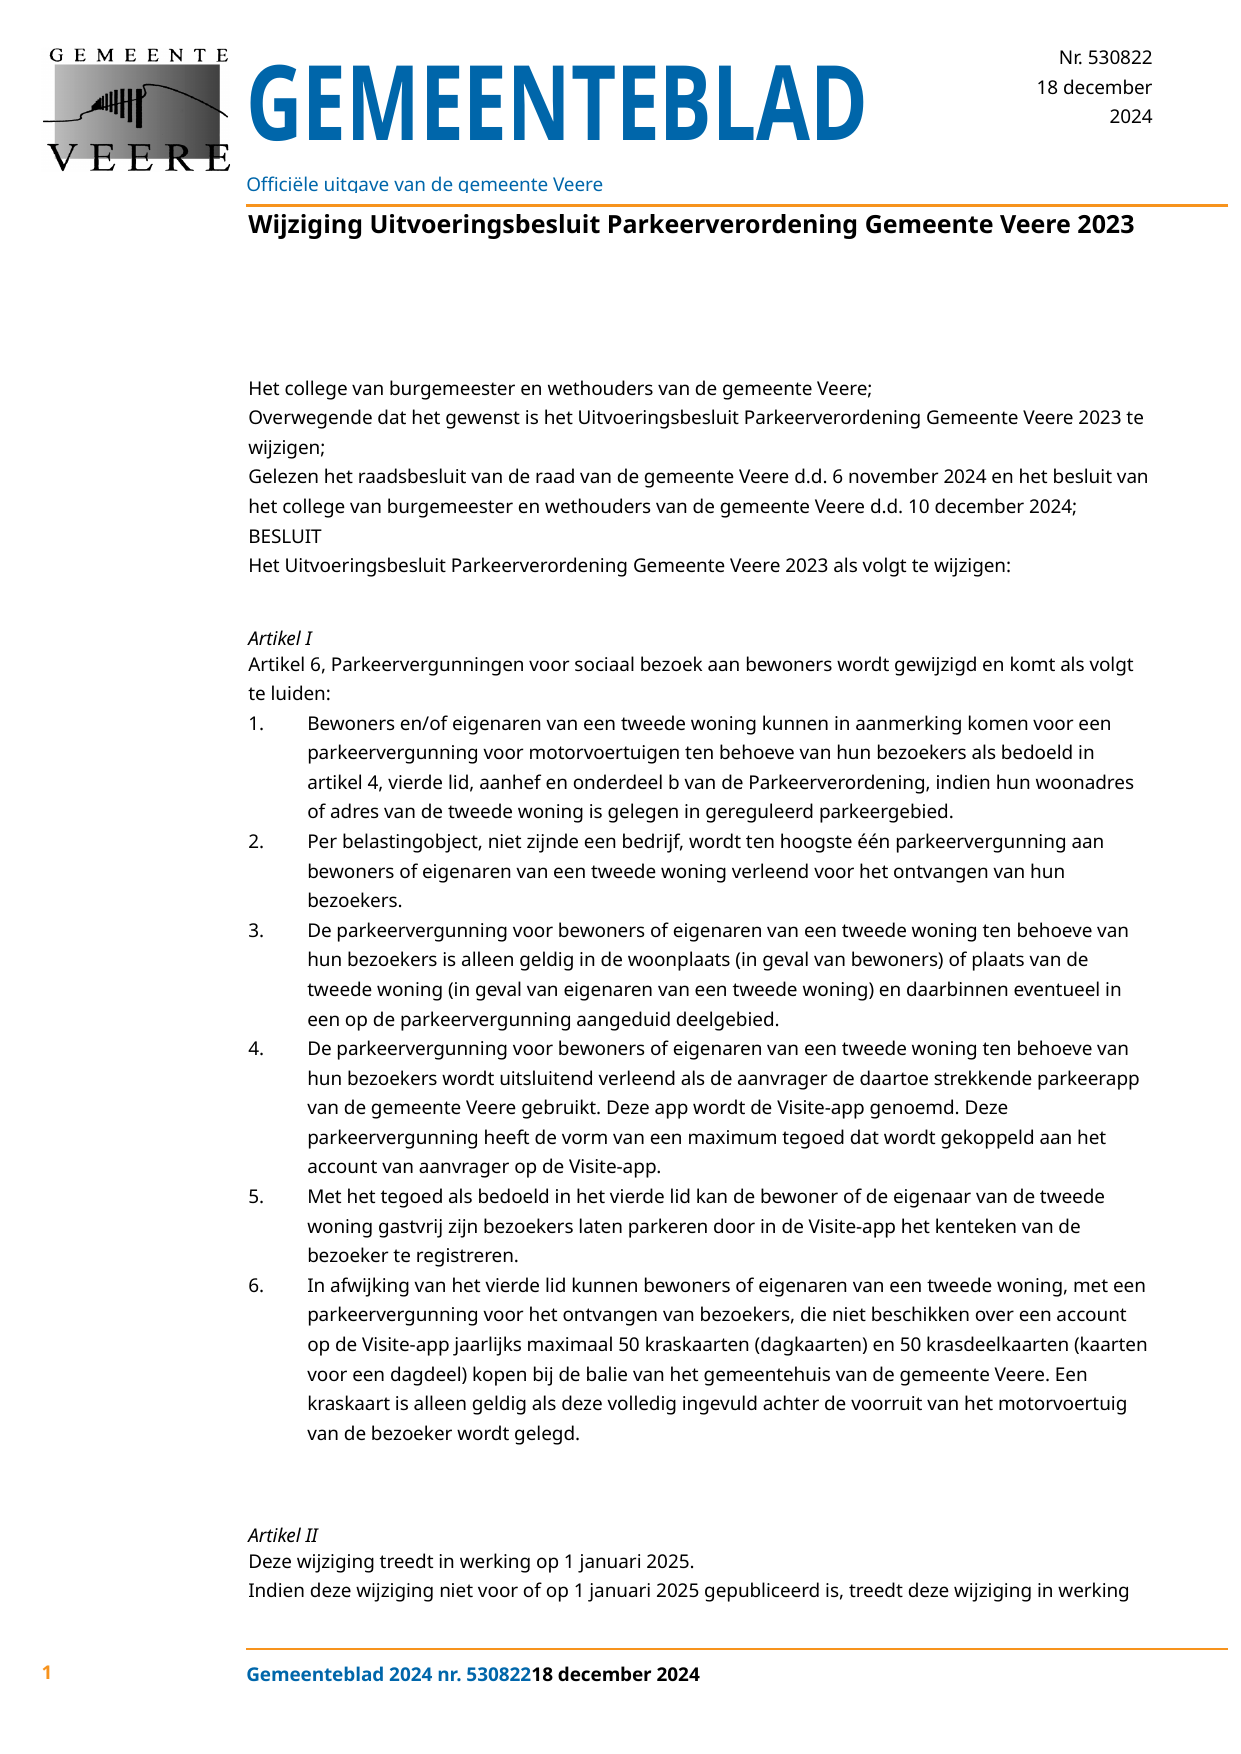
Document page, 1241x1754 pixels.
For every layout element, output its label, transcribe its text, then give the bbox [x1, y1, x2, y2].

list In afwijking van het vierde lid kunnen bewoners of eigenaren van een tweede woning, met een parkeervergunning voor het ontvangen van bezoekers, die niet beschikken over een account op de Visite-app jaarlijks maximaal 50 kraskaarten (dagkaarten) en 50 krasdeelkaarten (kaarten voor een dagdeel) kopen bij de balie van het gemeentehuis van de gemeente Veere. Een kraskaart is alleen geldig als deze volledig ingevuld achter de voorruit van het motorvoertuig van de bezoeker wordt gelegd. [248, 1272, 1152, 1446]
list Met het tegoed als bedoeld in het vierde lid kan de bewoner of de eigenaar van de tweede woning gastvrij zijn bezoekers laten parkeren door in de Visite-app het kenteken van de bezoeker te registreren. [248, 1183, 1152, 1268]
text Gelezen het raadsbesluit van de raad van de gemeente Veere d.d. 6 november 2024 en het besluit van het college van burgemeester en wethouders van de gemeente Veere d.d. 10 december 2024; [248, 464, 1152, 519]
text Overwegende dat het gewenst is het Uitvoeringsbesluit Parkeerverordening Gemeente Veere 2023 te wijzigen; [248, 404, 1152, 460]
text Artikel II [248, 1522, 1152, 1548]
list De parkeervergunning voor bewoners of eigenaren van een tweede woning ten behoeve van hun bezoekers wordt uitsluitend verleend als de aanvrager de daartoe strekkende parkeerapp van de gemeente Veere gebruikt. Deze app wordt de Visite-app genoemd. Deze parkeervergunning heeft de vorm van een maximum tegoed dat wordt gekoppeld aan het account van aanvrager op de Visite-app. [248, 1035, 1152, 1179]
text Indien deze wijziging niet voor of op 1 januari 2025 gepubliceerd is, treedt deze wijziging in werking [248, 1578, 1152, 1603]
list Per belastingobject, niet zijnde een bedrijf, wordt ten hoogste één parkeervergunning aan bewoners of eigenaren van een tweede woning verleend voor het ontvangen van hun bezoekers. [248, 828, 1152, 913]
text Wijziging Uitvoeringsbesluit Parkeerverordening Gemeente Veere 2023 [248, 207, 1152, 241]
list De parkeervergunning voor bewoners of eigenaren van een tweede woning ten behoeve van hun bezoekers is alleen geldig in de woonplaats (in geval van bewoners) of plaats van de tweede woning (in geval van eigenaren van een tweede woning) en daarbinnen eventueel in een op de parkeervergunning aangeduid deelgebied. [248, 917, 1152, 1032]
text Artikel I [248, 625, 1152, 651]
picture [41, 47, 231, 172]
text Artikel 6, Parkeervergunningen voor sociaal bezoek aan bewoners wordt gewijzigd en komt als volgt te luiden: [248, 651, 1152, 706]
list Bewoners en/of eigenaren van een tweede woning kunnen in aanmerking komen voor een parkeervergunning voor motorvoertuigen ten behoeve van hun bezoekers als bedoeld in artikel 4, vierde lid, aanhef en onderdeel b van de Parkeerverordening, indien hun woonadres of adres van de tweede woning is gelegen in gereguleerd parkeergebied. [248, 710, 1152, 824]
text Deze wijziging treedt in werking op 1 januari 2025. [248, 1548, 1152, 1574]
text Het college van burgemeester en wethouders van de gemeente Veere; [248, 375, 1152, 401]
text BESLUIT [248, 523, 1152, 548]
text Het Uitvoeringsbesluit Parkeerverordening Gemeente Veere 2023 als volgt te wijzigen: [248, 552, 1152, 578]
